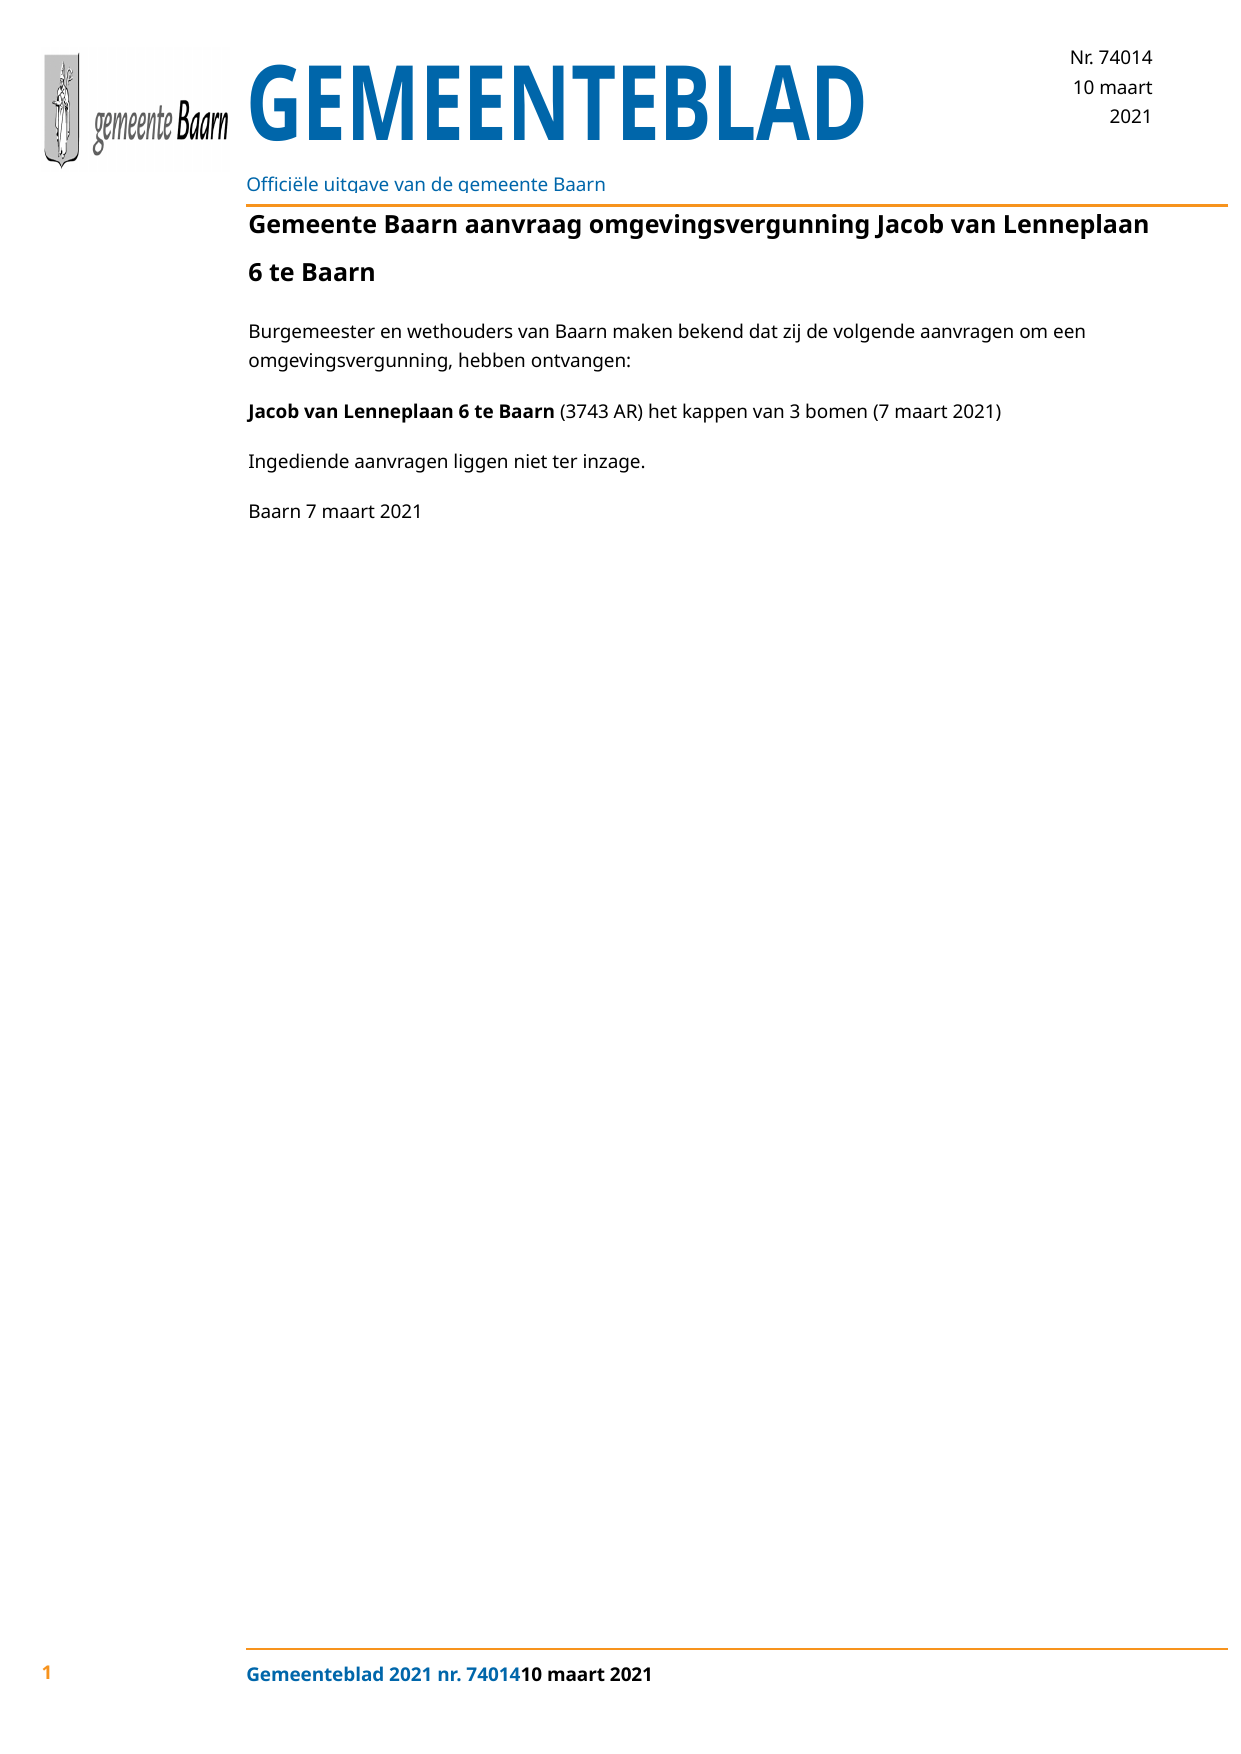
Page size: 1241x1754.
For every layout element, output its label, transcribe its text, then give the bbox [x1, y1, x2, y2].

text Gemeente Baarn aanvraag omgevingsvergunning Jacob van Lenneplaan 6 te Baarn [248, 207, 1152, 288]
picture [41, 47, 231, 172]
text Jacob van Lenneplaan 6 te Baarn (3743 AR) het kappen van 3 bomen (7 maart 2021) [248, 398, 1152, 424]
text Burgemeester en wethouders van Baarn maken bekend dat zij de volgende aanvragen om een omgevingsvergunning, hebben ontvangen: [248, 318, 1152, 373]
text Baarn 7 maart 2021 [248, 499, 1152, 524]
text Ingediende aanvragen liggen niet ter inzage. [248, 448, 1152, 474]
